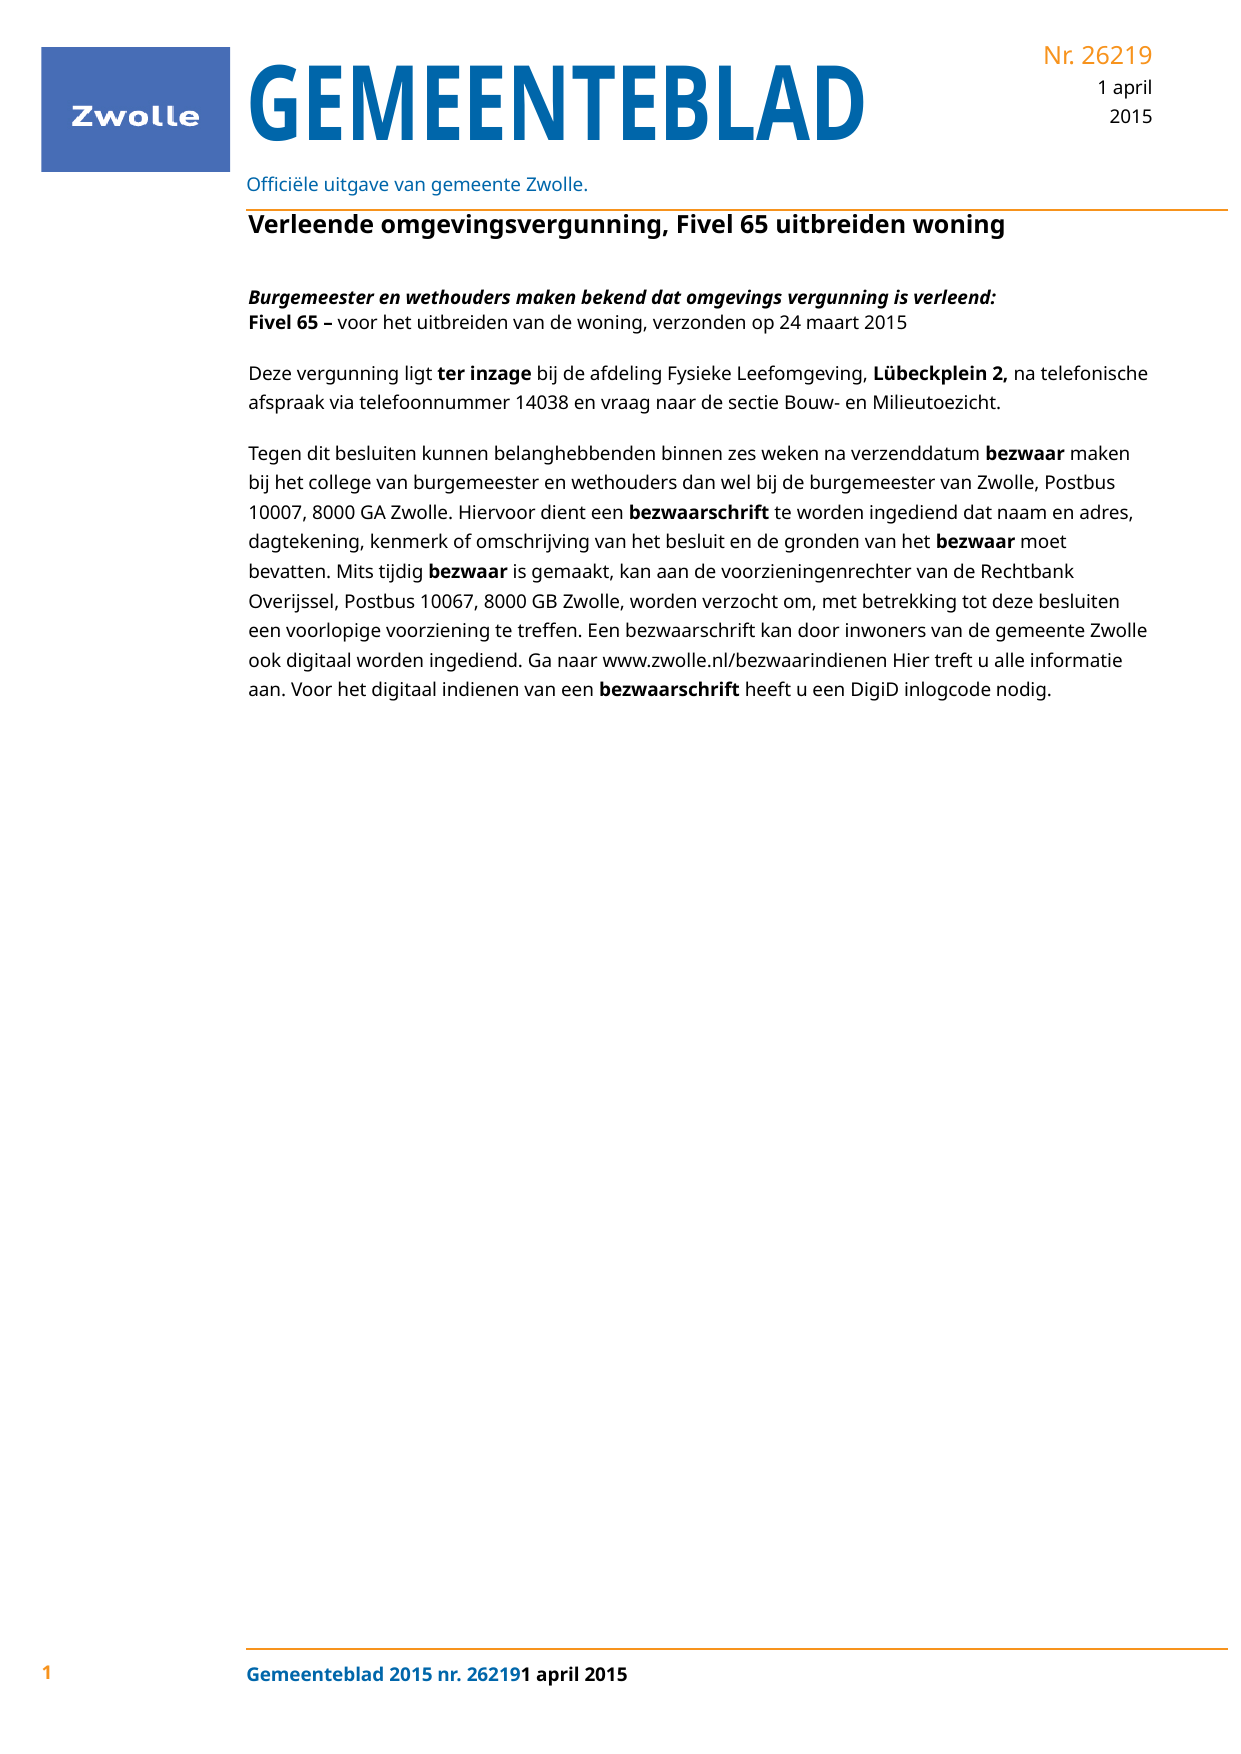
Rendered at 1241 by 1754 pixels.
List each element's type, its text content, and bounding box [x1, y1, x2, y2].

text Fivel 65 – voor het uitbreiden van de woning, verzonden op 24 maart 2015 [248, 309, 1152, 335]
picture [41, 47, 231, 172]
text Tegen dit besluiten kunnen belanghebbenden binnen zes weken na verzenddatum bezwaar maken bij het college van burgemeester en wethouders dan wel bij de burgemeester van Zwolle, Postbus 10007, 8000 GA Zwolle. Hiervoor dient een bezwaarschrift te worden ingediend dat naam en adres, dagtekening, kenmerk of omschrijving van het besluit en de gronden van het bezwaar moet bevatten. Mits tijdig bezwaar is gemaakt, kan aan de voorzieningenrechter van de Rechtbank Overijssel, Postbus 10067, 8000 GB Zwolle, worden verzocht om, met betrekking tot deze besluiten een voorlopige voorziening te treffen. Een bezwaarschrift kan door inwoners van de gemeente Zwolle ook digitaal worden ingediend. Ga naar www.zwolle.nl/bezwaarindienen Hier treft u alle informatie aan. Voor het digitaal indienen van een bezwaarschrift heeft u een DigiD inlogcode nodig. [248, 440, 1152, 702]
text Verleende omgevingsvergunning, Fivel 65 uitbreiden woning [248, 211, 1152, 241]
text Deze vergunning ligt ter inzage bij de afdeling Fysieke Leefomgeving, Lübeckplein 2, na telefonische afspraak via telefoonnummer 14038 en vraag naar de sectie Bouw- en Milieutoezicht. [248, 360, 1152, 415]
text Burgemeester en wethouders maken bekend dat omgevings vergunning is verleend: [248, 284, 1152, 309]
